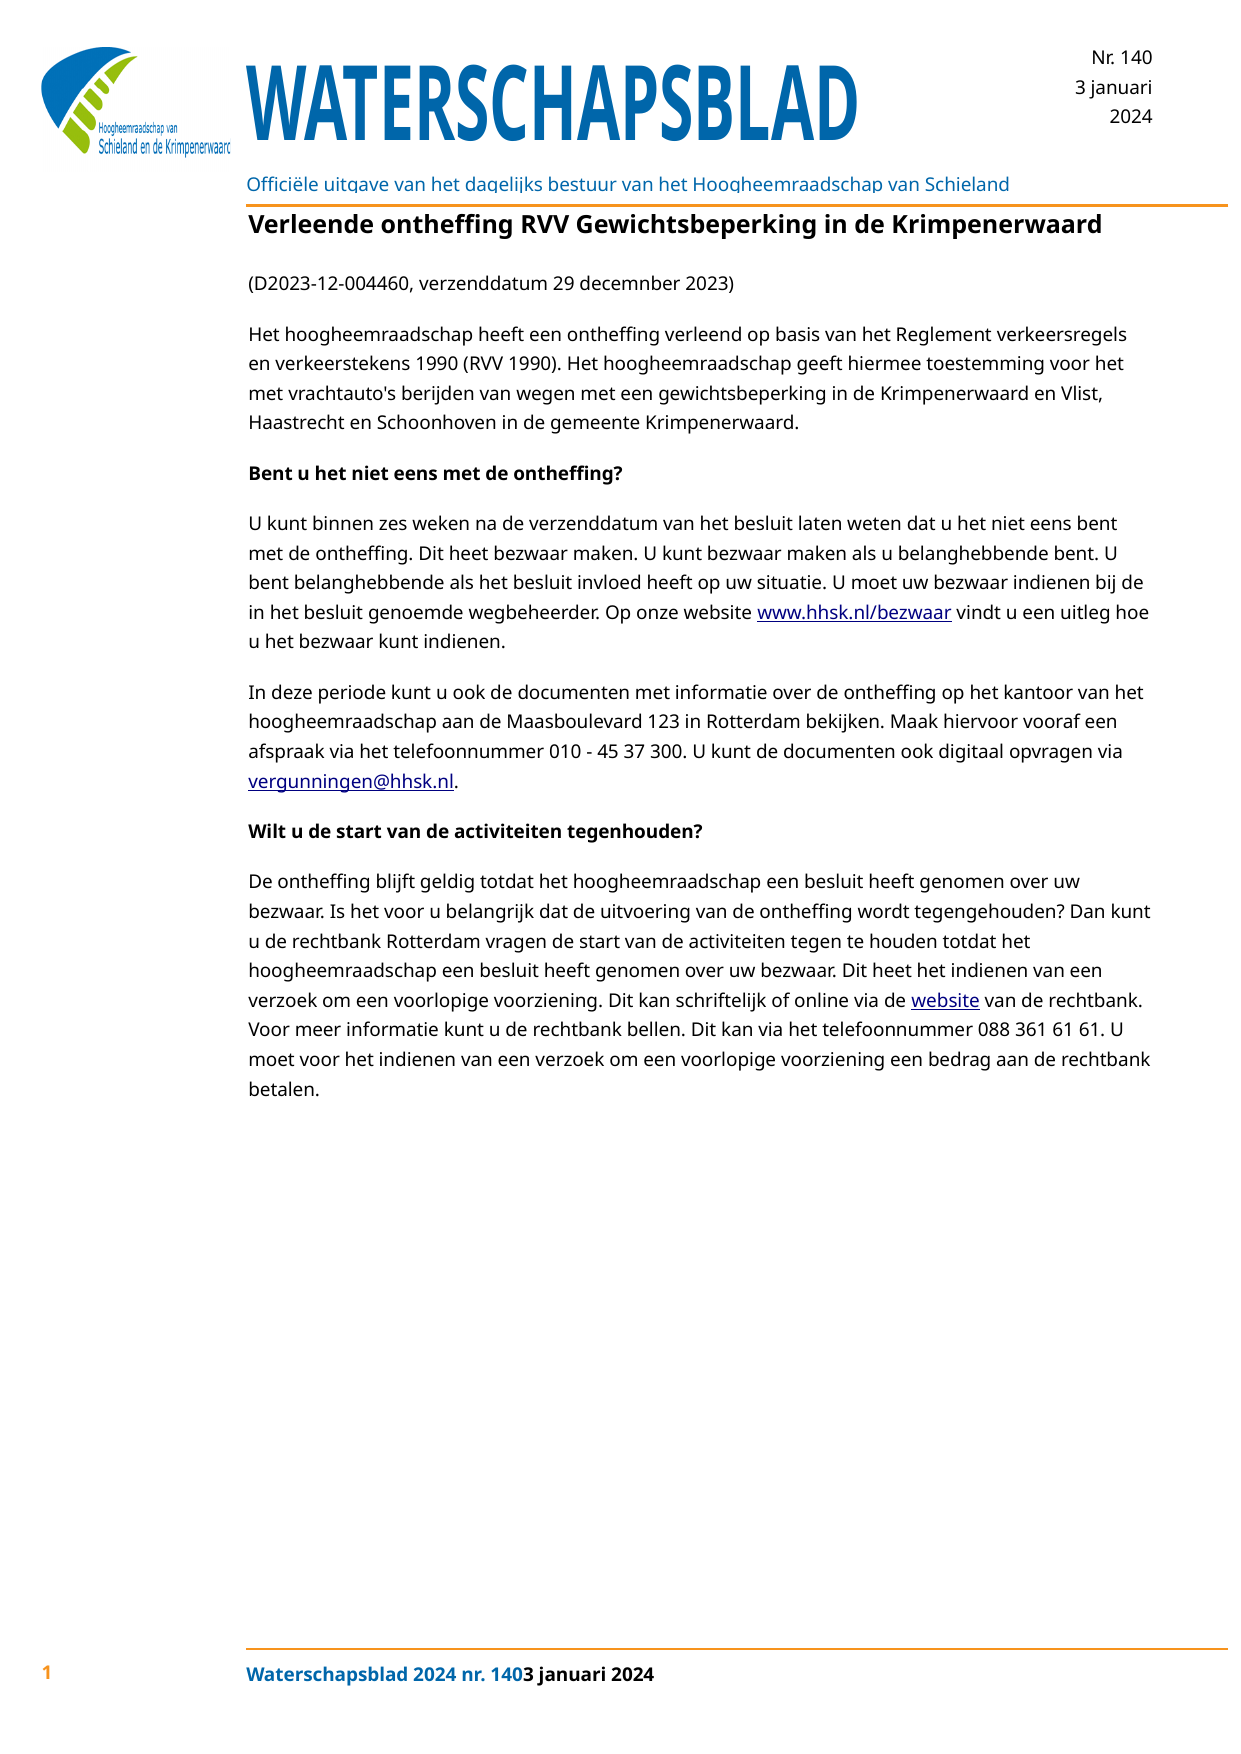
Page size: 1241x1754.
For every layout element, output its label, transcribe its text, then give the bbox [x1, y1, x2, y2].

text Bent u het niet eens met de ontheffing? [248, 460, 1152, 486]
text De ontheffing blijft geldig totdat het hoogheemraadschap een besluit heeft genomen over uw bezwaar. Is het voor u belangrijk dat de uitvoering van de ontheffing wordt tegengehouden? Dan kunt u de rechtbank Rotterdam vragen de start van de activiteiten tegen te houden totdat het hoogheemraadschap een besluit heeft genomen over uw bezwaar. Dit heet het indienen van een verzoek om een voorlopige voorziening. Dit kan schriftelijk of online via de website van de rechtbank. Voor meer informatie kunt u de rechtbank bellen. Dit kan via het telefoonnummer 088 361 61 61. U moet voor het indienen van een verzoek om een voorlopige voorziening een bedrag aan de rechtbank betalen. [248, 869, 1152, 1101]
text U kunt binnen zes weken na de verzenddatum van het besluit laten weten dat u het niet eens bent met de ontheffing. Dit heet bezwaar maken. U kunt bezwaar maken als u belanghebbende bent. U bent belanghebbende als het besluit invloed heeft op uw situatie. U moet uw bezwaar indienen bij de in het besluit genoemde wegbeheerder. Op onze website www.hhsk.nl/bezwaar vindt u een uitleg hoe u het bezwaar kunt indienen. [248, 510, 1152, 654]
text In deze periode kunt u ook de documenten met informatie over de ontheffing op het kantoor van het hoogheemraadschap aan de Maasboulevard 123 in Rotterdam bekijken. Maak hiervoor vooraf een afspraak via het telefoonnummer 010 - 45 37 300. U kunt de documenten ook digitaal opvragen via vergunningen@hhsk.nl. [248, 679, 1152, 793]
picture [41, 47, 231, 172]
text Wilt u de start van de activiteiten tegenhouden? [248, 818, 1152, 844]
text (D2023-12-004460, verzenddatum 29 decemnber 2023) [248, 270, 1152, 296]
text Het hoogheemraadschap heeft een ontheffing verleend op basis van het Reglement verkeersregels en verkeerstekens 1990 (RVV 1990). Het hoogheemraadschap geeft hiermee toestemming voor het met vrachtauto's berijden van wegen met een gewichtsbeperking in de Krimpenerwaard en Vlist, Haastrecht en Schoonhoven in de gemeente Krimpenerwaard. [248, 321, 1152, 435]
text Verleende ontheffing RVV Gewichtsbeperking in de Krimpenerwaard [248, 207, 1152, 241]
